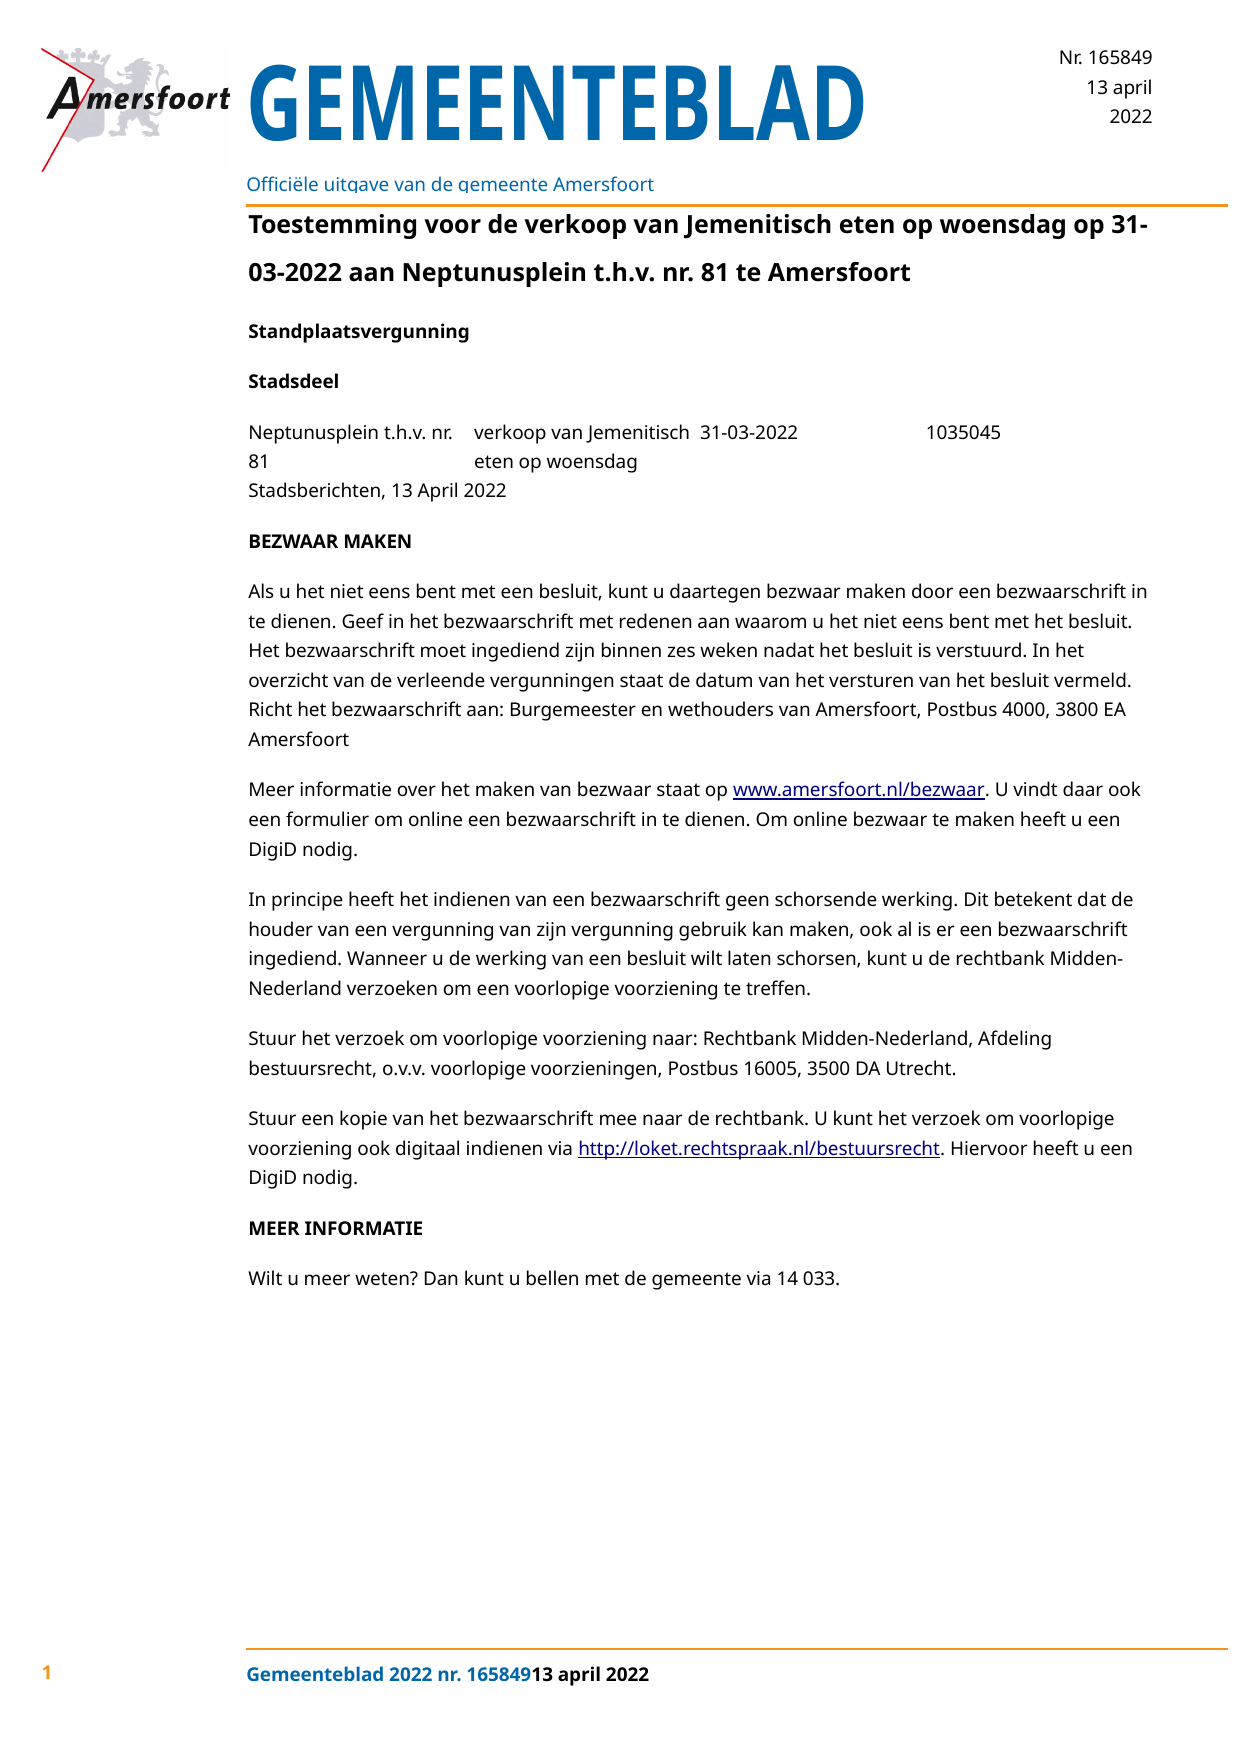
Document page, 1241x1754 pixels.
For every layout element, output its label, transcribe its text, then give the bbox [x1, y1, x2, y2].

text Als u het niet eens bent met een besluit, kunt u daartegen bezwaar maken door een bezwaarschrift in te dienen. Geef in het bezwaarschrift met redenen aan waarom u het niet eens bent met het besluit. Het bezwaarschrift moet ingediend zijn binnen zes weken nadat het besluit is verstuurd. In het overzicht van de verleende vergunningen staat de datum van het versturen van het besluit vermeld. Richt het bezwaarschrift aan: Burgemeester en wethouders van Amersfoort, Postbus 4000, 3800 EA Amersfoort [248, 578, 1152, 752]
text Wilt u meer weten? Dan kunt u bellen met de gemeente via 14 033. [248, 1265, 1152, 1291]
text MEER INFORMATIE [248, 1215, 1152, 1241]
text Stadsdeel [248, 368, 1152, 394]
text Stuur een kopie van het bezwaarschrift mee naar de rechtbank. U kunt het verzoek om voorlopige voorziening ook digitaal indienen via http://loket.rechtspraak.nl/bestuursrecht. Hiervoor heeft u een DigiD nodig. [248, 1105, 1152, 1190]
picture [41, 47, 231, 172]
table_header Neptunusplein t.h.v. nr. 81 [248, 419, 474, 474]
text Toestemming voor de verkoop van Jemenitisch eten op woensdag op 31-03-2022 aan Neptunusplein t.h.v. nr. 81 te Amersfoort [248, 207, 1152, 288]
table_header 1035045 [926, 419, 1152, 474]
text Stadsberichten, 13 April 2022 [248, 477, 1152, 503]
table_header 31-03-2022 [700, 419, 926, 474]
text Meer informatie over het maken van bezwaar staat op www.amersfoort.nl/bezwaar. U vindt daar ook een formulier om online een bezwaarschrift in te dienen. Om online bezwaar te maken heeft u een DigiD nodig. [248, 777, 1152, 861]
text Standplaatsvergunning [248, 318, 1152, 344]
text Stuur het verzoek om voorlopige voorziening naar: Rechtbank Midden-Nederland, Afdeling bestuursrecht, o.v.v. voorlopige voorzieningen, Postbus 16005, 3500 DA Utrecht. [248, 1025, 1152, 1081]
text In principe heeft het indienen van een bezwaarschrift geen schorsende werking. Dit betekent dat de houder van een vergunning van zijn vergunning gebruik kan maken, ook al is er een bezwaarschrift ingediend. Wanneer u de werking van een besluit wilt laten schorsen, kunt u de rechtbank Midden-Nederland verzoeken om een voorlopige voorziening te treffen. [248, 886, 1152, 1001]
text BEZWAAR MAKEN [248, 528, 1152, 553]
table_header verkoop van Jemenitisch eten op woensdag [474, 419, 700, 474]
